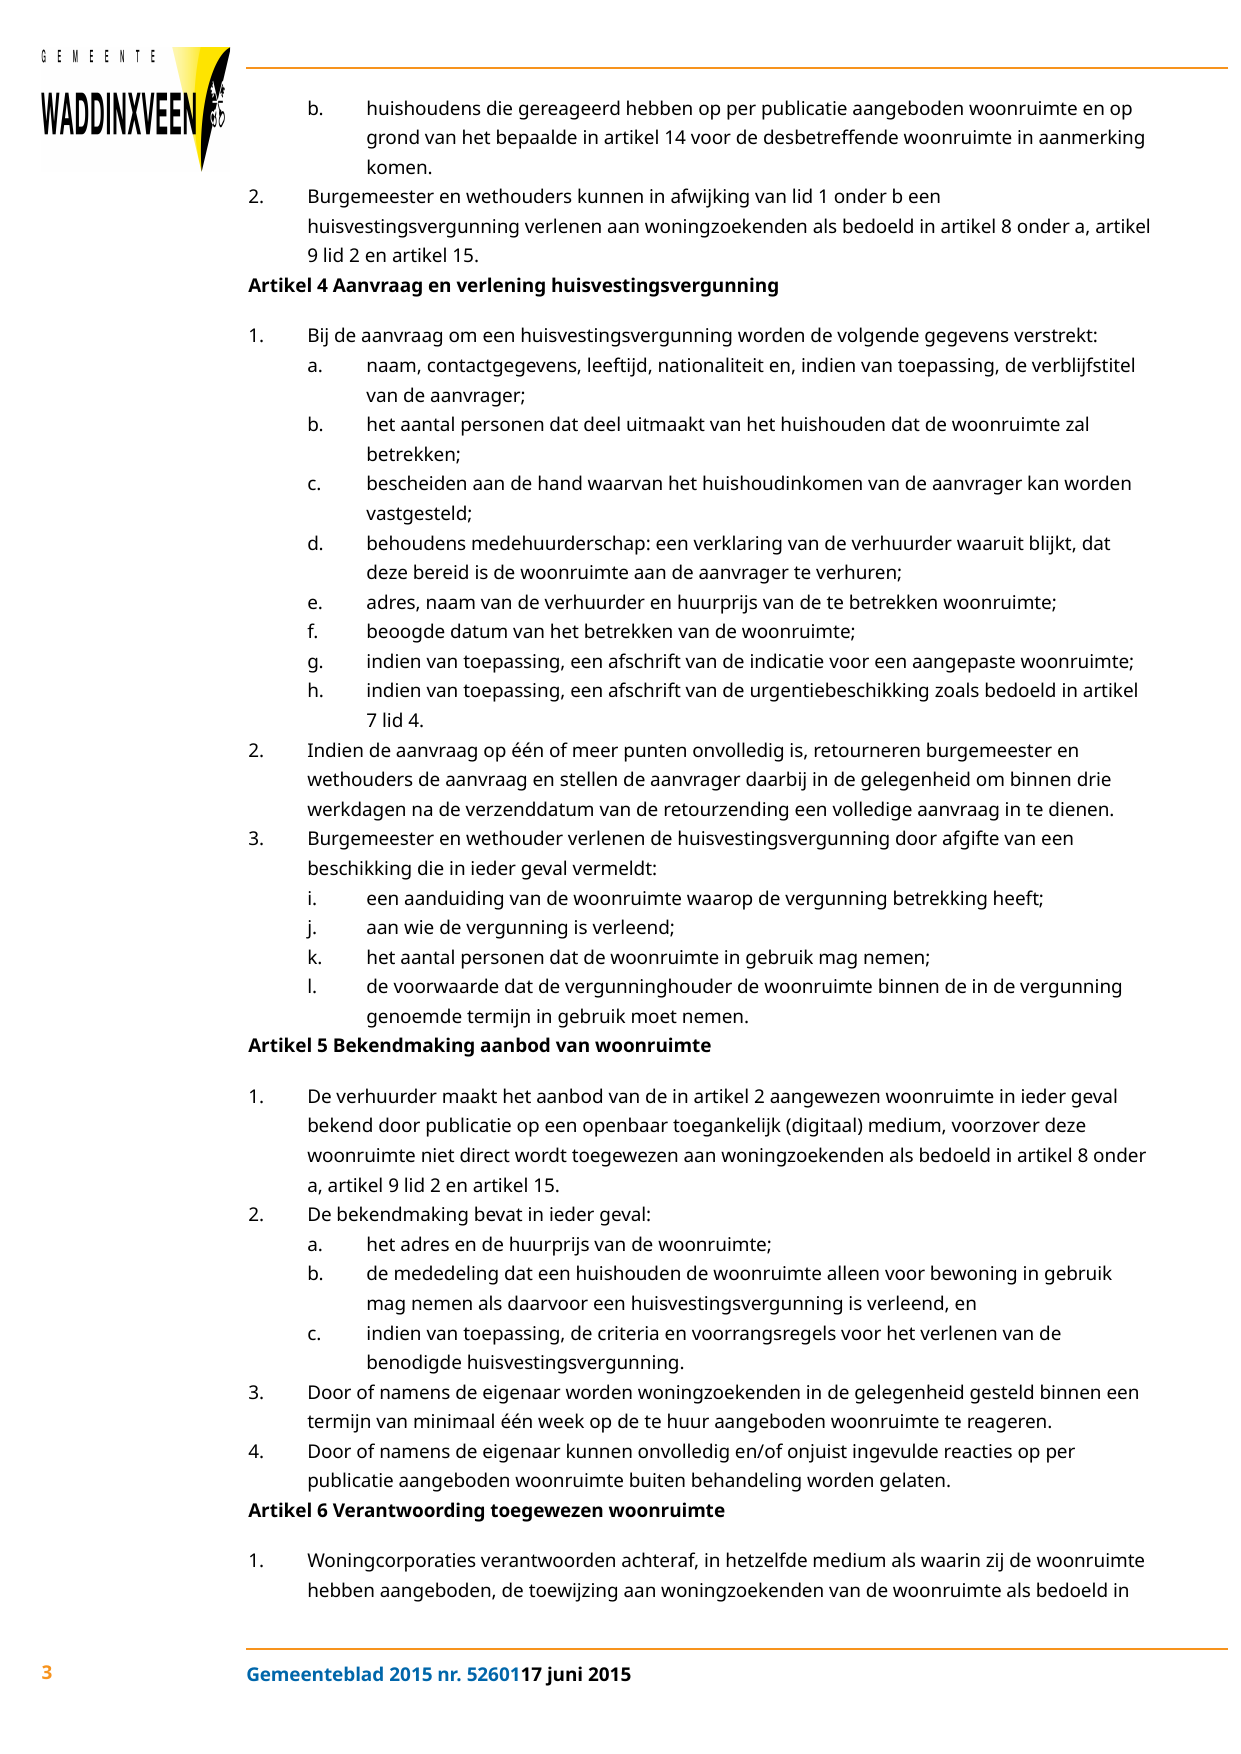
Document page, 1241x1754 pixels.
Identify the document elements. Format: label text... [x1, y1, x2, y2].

list de voorwaarde dat de vergunninghouder de woonruimte binnen de in de vergunning genoemde termijn in gebruik moet nemen. [307, 973, 1152, 1029]
list Burgemeester en wethouder verlenen de huisvestingsvergunning door afgifte van een beschikking die in ieder geval vermeldt: [248, 826, 1152, 881]
list het aantal personen dat deel uitmaakt van het huishouden dat de woonruimte zal betrekken; [307, 411, 1152, 467]
list Woningcorporaties verantwoorden achteraf, in hetzelfde medium als waarin zij de woonruimte hebben aangeboden, de toewijzing aan woningzoekenden van de woonruimte als bedoeld in [248, 1548, 1152, 1603]
list Door of namens de eigenaar kunnen onvolledig en/of onjuist ingevulde reacties op per publicatie aangeboden woonruimte buiten behandeling worden gelaten. [248, 1438, 1152, 1493]
list het adres en de huurprijs van de woonruimte; [307, 1231, 1152, 1257]
list indien van toepassing, een afschrift van de indicatie voor een aangepaste woonruimte; [307, 648, 1152, 674]
list De bekendmaking bevat in ieder geval: [248, 1201, 1152, 1227]
list Door of namens de eigenaar worden woningzoekenden in de gelegenheid gesteld binnen een termijn van minimaal één week op de te huur aangeboden woonruimte te reageren. [248, 1379, 1152, 1434]
list Bij de aanvraag om een huisvestingsvergunning worden de volgende gegevens verstrekt: [248, 323, 1152, 348]
list indien van toepassing, een afschrift van de urgentiebeschikking zoals bedoeld in artikel 7 lid 4. [307, 678, 1152, 733]
list naam, contactgegevens, leeftijd, nationaliteit en, indien van toepassing, de verblijfstitel van de aanvrager; [307, 352, 1152, 408]
list indien van toepassing, de criteria en voorrangsregels voor het verlenen van de benodigde huisvestingsvergunning. [307, 1320, 1152, 1375]
list een aanduiding van de woonruimte waarop de vergunning betrekking heeft; [307, 885, 1152, 911]
picture [41, 47, 231, 172]
list beoogde datum van het betrekken van de woonruimte; [307, 618, 1152, 644]
list bescheiden aan de hand waarvan het huishoudinkomen van de aanvrager kan worden vastgesteld; [307, 471, 1152, 526]
text Artikel 4 Aanvraag en verlening huisvestingsvergunning [248, 272, 1152, 298]
list aan wie de vergunning is verleend; [307, 914, 1152, 940]
list Indien de aanvraag op één of meer punten onvolledig is, retourneren burgemeester en wethouders de aanvraag en stellen de aanvrager daarbij in de gelegenheid om binnen drie werkdagen na de verzenddatum van de retourzending een volledige aanvraag in te dienen. [248, 737, 1152, 822]
list adres, naam van de verhuurder en huurprijs van de te betrekken woonruimte; [307, 589, 1152, 615]
list Burgemeester en wethouders kunnen in afwijking van lid 1 onder b een huisvestingsvergunning verlenen aan woningzoekenden als bedoeld in artikel 8 onder a, artikel 9 lid 2 en artikel 15. [248, 183, 1152, 268]
list huishoudens die gereageerd hebben op per publicatie aangeboden woonruimte en op grond van het bepaalde in artikel 14 voor de desbetreffende woonruimte in aanmerking komen. [307, 95, 1152, 180]
text Artikel 5 Bekendmaking aanbod van woonruimte [248, 1033, 1152, 1058]
list behoudens medehuurderschap: een verklaring van de verhuurder waaruit blijkt, dat deze bereid is de woonruimte aan de aanvrager te verhuren; [307, 530, 1152, 585]
list de mededeling dat een huishouden de woonruimte alleen voor bewoning in gebruik mag nemen als daarvoor een huisvestingsvergunning is verleend, en [307, 1261, 1152, 1316]
list het aantal personen dat de woonruimte in gebruik mag nemen; [307, 944, 1152, 970]
text Artikel 6 Verantwoording toegewezen woonruimte [248, 1497, 1152, 1523]
list De verhuurder maakt het aanbod van de in artikel 2 aangewezen woonruimte in ieder geval bekend door publicatie op een openbaar toegankelijk (digitaal) medium, voorzover deze woonruimte niet direct wordt toegewezen aan woningzoekenden als bedoeld in artikel 8 onder a, artikel 9 lid 2 en artikel 15. [248, 1083, 1152, 1198]
